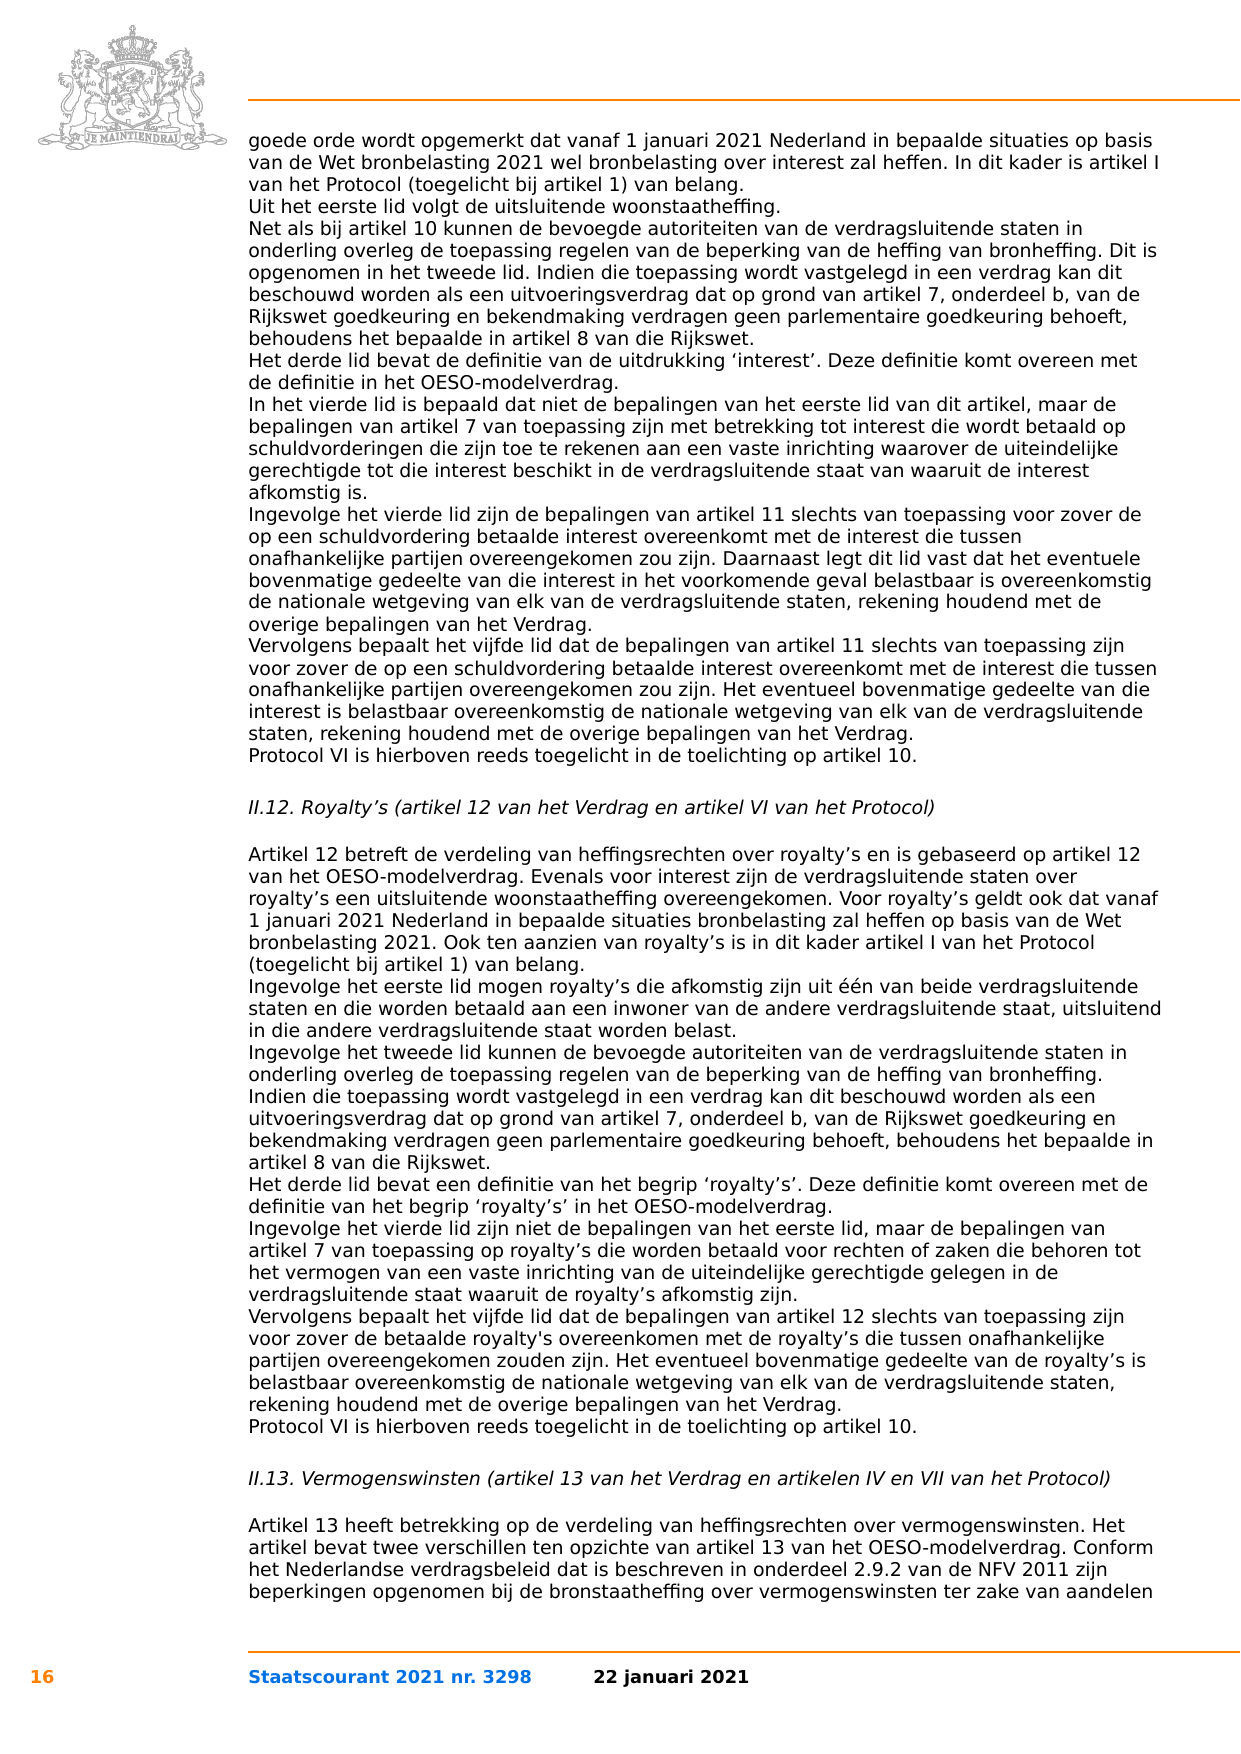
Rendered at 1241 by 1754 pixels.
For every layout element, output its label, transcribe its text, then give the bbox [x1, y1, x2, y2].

text Het derde lid bevat de definitie van de uitdrukking ‘interest’. Deze definitie komt overeen met de definitie in het OESO-modelverdrag. [248, 350, 1163, 394]
text Uit het eerste lid volgt de uitsluitende woonstaatheffing. [248, 196, 1163, 218]
subtitle II.13. Vermogenswinsten (artikel 13 van het Verdrag en artikelen IV en VII van het Protocol) [248, 1468, 1163, 1490]
text Protocol VI is hierboven reeds toegelicht in de toelichting op artikel 10. [248, 745, 1163, 767]
text Ingevolge het vierde lid zijn de bepalingen van artikel 11 slechts van toepassing voor zover de op een schuldvordering betaalde interest overeenkomt met de interest die tussen onafhankelijke partijen overeengekomen zou zijn. Daarnaast legt dit lid vast dat het eventuele bovenmatige gedeelte van die interest in het voorkomende geval belastbaar is overeenkomstig de nationale wetgeving van elk van de verdragsluitende staten, rekening houdend met de overige bepalingen van het Verdrag. [248, 503, 1163, 635]
text Vervolgens bepaalt het vijfde lid dat de bepalingen van artikel 12 slechts van toepassing zijn voor zover de betaalde royalty's overeenkomen met de royalty’s die tussen onafhankelijke partijen overeengekomen zouden zijn. Het eventueel bovenmatige gedeelte van de royalty’s is belastbaar overeenkomstig de nationale wetgeving van elk van de verdragsluitende staten, rekening houdend met de overige bepalingen van het Verdrag. [248, 1306, 1163, 1416]
picture [38, 25, 227, 150]
text In het vierde lid is bepaald dat niet de bepalingen van het eerste lid van dit artikel, maar de bepalingen van artikel 7 van toepassing zijn met betrekking tot interest die wordt betaald op schuldvorderingen die zijn toe te rekenen aan een vaste inrichting waarover de uiteindelijke gerechtigde tot die interest beschikt in de verdragsluitende staat van waaruit de interest afkomstig is. [248, 394, 1163, 503]
text Net als bij artikel 10 kunnen de bevoegde autoriteiten van de verdragsluitende staten in onderling overleg de toepassing regelen van de beperking van de heffing van bronheffing. Dit is opgenomen in het tweede lid. Indien die toepassing wordt vastgelegd in een verdrag kan dit beschouwd worden als een uitvoeringsverdrag dat op grond van artikel 7, onderdeel b, van de Rijkswet goedkeuring en bekendmaking verdragen geen parlementaire goedkeuring behoeft, behoudens het bepaalde in artikel 8 van die Rijkswet. [248, 218, 1163, 350]
text Protocol VI is hierboven reeds toegelicht in de toelichting op artikel 10. [248, 1416, 1163, 1438]
text Ingevolge het tweede lid kunnen de bevoegde autoriteiten van de verdragsluitende staten in onderling overleg de toepassing regelen van de beperking van de heffing van bronheffing. Indien die toepassing wordt vastgelegd in een verdrag kan dit beschouwd worden als een uitvoeringsverdrag dat op grond van artikel 7, onderdeel b, van de Rijkswet goedkeuring en bekendmaking verdragen geen parlementaire goedkeuring behoeft, behoudens het bepaalde in artikel 8 van die Rijkswet. [248, 1042, 1163, 1174]
text Ingevolge het vierde lid zijn niet de bepalingen van het eerste lid, maar de bepalingen van artikel 7 van toepassing op royalty’s die worden betaald voor rechten of zaken die behoren tot het vermogen van een vaste inrichting van de uiteindelijke gerechtigde gelegen in de verdragsluitende staat waaruit de royalty’s afkomstig zijn. [248, 1218, 1163, 1306]
text Het derde lid bevat een definitie van het begrip ‘royalty’s’. Deze definitie komt overeen met de definitie van het begrip ‘royalty’s’ in het OESO-modelverdrag. [248, 1174, 1163, 1218]
text Vervolgens bepaalt het vijfde lid dat de bepalingen van artikel 11 slechts van toepassing zijn voor zover de op een schuldvordering betaalde interest overeenkomt met de interest die tussen onafhankelijke partijen overeengekomen zou zijn. Het eventueel bovenmatige gedeelte van die interest is belastbaar overeenkomstig de nationale wetgeving van elk van de verdragsluitende staten, rekening houdend met de overige bepalingen van het Verdrag. [248, 635, 1163, 745]
text Ingevolge het eerste lid mogen royalty’s die afkomstig zijn uit één van beide verdragsluitende staten en die worden betaald aan een inwoner van de andere verdragsluitende staat, uitsluitend in die andere verdragsluitende staat worden belast. [248, 976, 1163, 1042]
subtitle II.12. Royalty’s (artikel 12 van het Verdrag en artikel VI van het Protocol) [248, 797, 1163, 819]
text Artikel 13 heeft betrekking op de verdeling van heffingsrechten over vermogenswinsten. Het artikel bevat twee verschillen ten opzichte van artikel 13 van het OESO-modelverdrag. Conform het Nederlandse verdragsbeleid dat is beschreven in onderdeel 2.9.2 van de NFV 2011 zijn beperkingen opgenomen bij de bronstaatheffing over vermogenswinsten ter zake van aandelen [248, 1515, 1163, 1603]
text goede orde wordt opgemerkt dat vanaf 1 januari 2021 Nederland in bepaalde situaties op basis van de Wet bronbelasting 2021 wel bronbelasting over interest zal heffen. In dit kader is artikel I van het Protocol (toegelicht bij artikel 1) van belang. [248, 130, 1163, 196]
text Artikel 12 betreft de verdeling van heffingsrechten over royalty’s en is gebaseerd op artikel 12 van het OESO-modelverdrag. Evenals voor interest zijn de verdragsluitende staten over royalty’s een uitsluitende woonstaatheffing overeengekomen. Voor royalty’s geldt ook dat vanaf 1 januari 2021 Nederland in bepaalde situaties bronbelasting zal heffen op basis van de Wet bronbelasting 2021. Ook ten aanzien van royalty’s is in dit kader artikel I van het Protocol (toegelicht bij artikel 1) van belang. [248, 844, 1163, 976]
